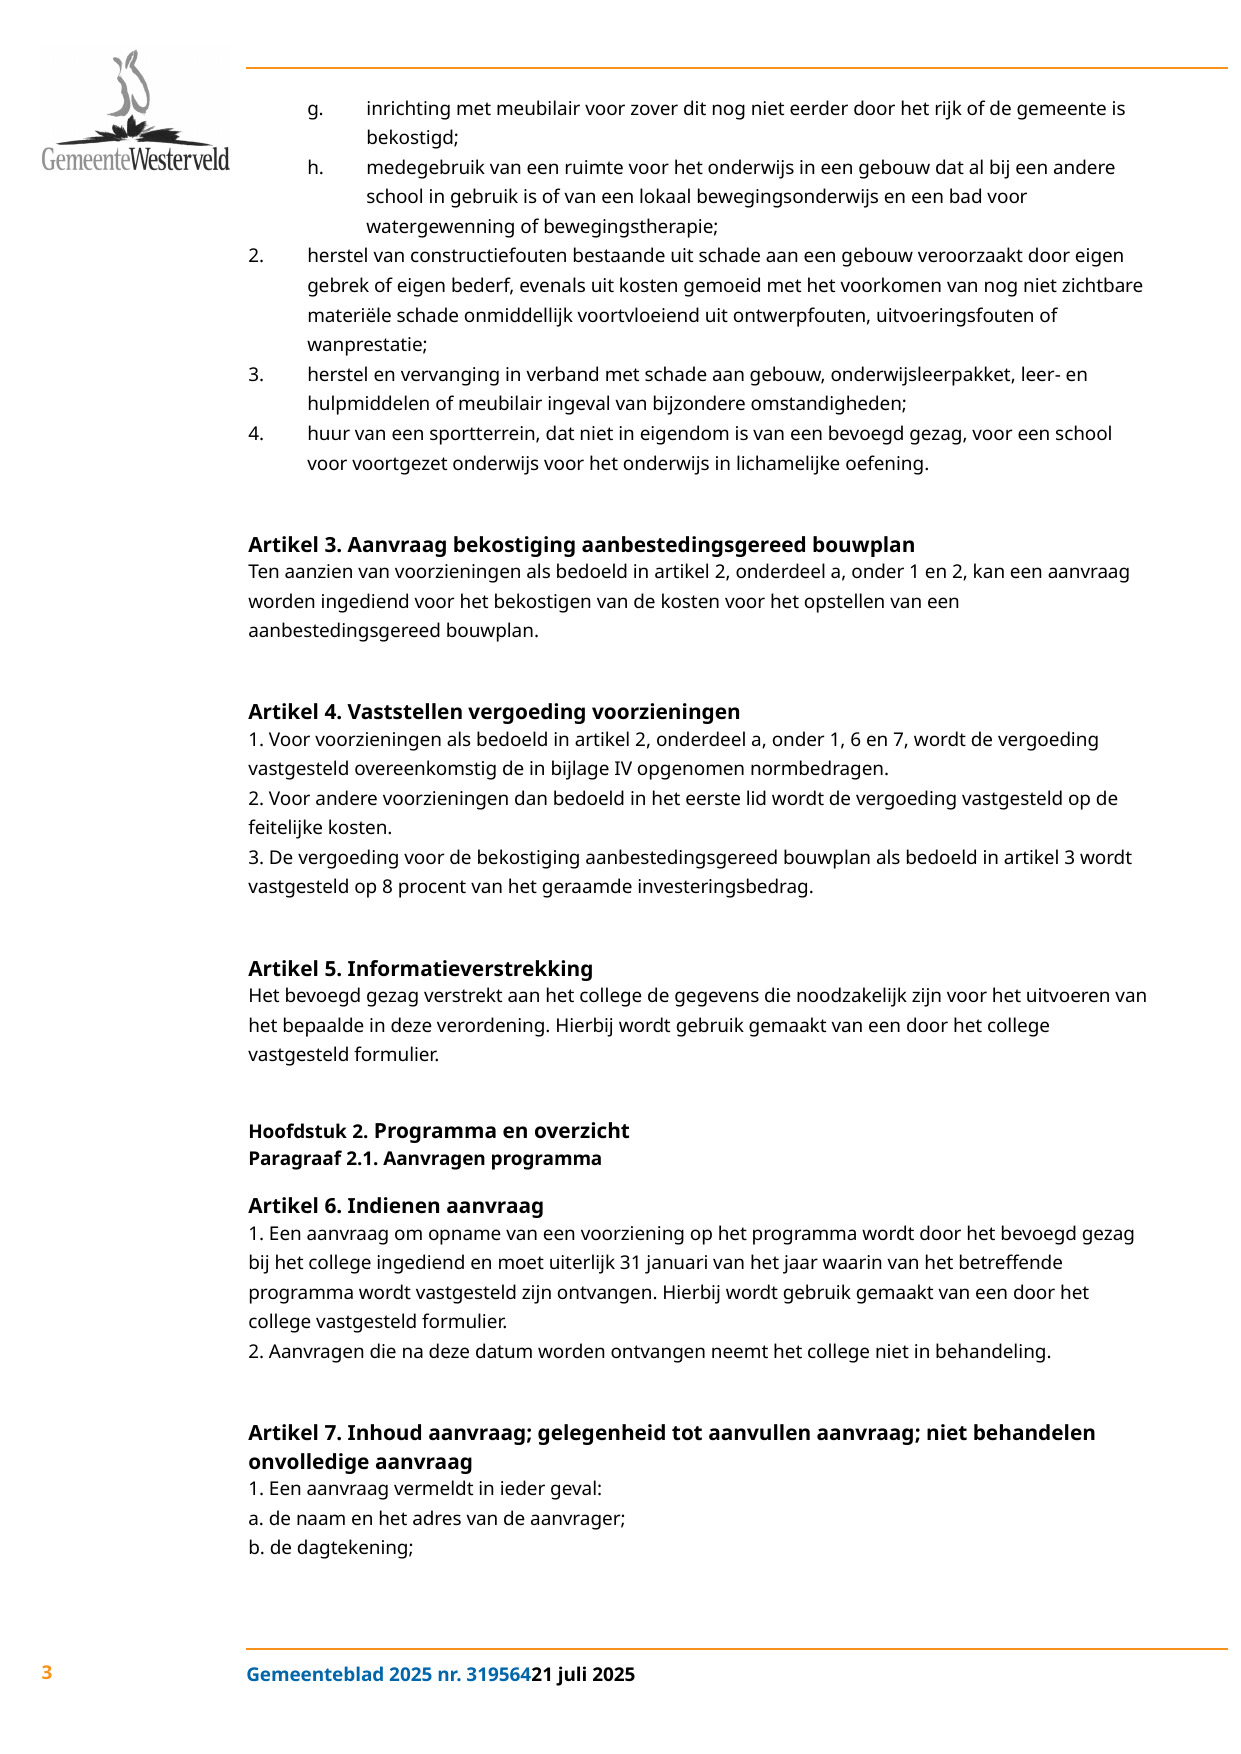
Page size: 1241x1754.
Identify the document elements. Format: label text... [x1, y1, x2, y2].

text Hoofdstuk 2. Programma en overzicht [248, 1117, 1152, 1145]
text Artikel 3. Aanvraag bekostiging aanbestedingsgereed bouwplan [248, 530, 1152, 558]
text b. de dagtekening; [248, 1534, 1152, 1560]
text Artikel 4. Vaststellen vergoeding voorzieningen [248, 697, 1152, 726]
text Artikel 6. Indienen aanvraag [248, 1192, 1152, 1220]
list medegebruik van een ruimte voor het onderwijs in een gebouw dat al bij een andere school in gebruik is of van een lokaal bewegingsonderwijs en een bad voor watergewenning of bewegingstherapie; [307, 154, 1152, 239]
list huur van een sportterrein, dat niet in eigendom is van een bevoegd gezag, voor een school voor voortgezet onderwijs voor het onderwijs in lichamelijke oefening. [248, 420, 1152, 476]
text Artikel 7. Inhoud aanvraag; gelegenheid tot aanvullen aanvraag; niet behandelen onvolledige aanvraag [248, 1418, 1152, 1475]
text 2. Voor andere voorzieningen dan bedoeld in het eerste lid wordt de vergoeding vastgesteld op de feitelijke kosten. [248, 785, 1152, 840]
text 2. Aanvragen die na deze datum worden ontvangen neemt het college niet in behandeling. [248, 1338, 1152, 1364]
list herstel van constructiefouten bestaande uit schade aan een gebouw veroorzaakt door eigen gebrek of eigen bederf, evenals uit kosten gemoeid met het voorkomen van nog niet zichtbare materiële schade onmiddellijk voortvloeiend uit ontwerpfouten, uitvoeringsfouten of wanprestatie; [248, 243, 1152, 357]
text 3. De vergoeding voor de bekostiging aanbestedingsgereed bouwplan als bedoeld in artikel 3 wordt vastgesteld op 8 procent van het geraamde investeringsbedrag. [248, 844, 1152, 899]
text 1. Een aanvraag om opname van een voorziening op het programma wordt door het bevoegd gezag bij het college ingediend en moet uiterlijk 31 januari van het jaar waarin van het betreffende programma wordt vastgesteld zijn ontvangen. Hierbij wordt gebruik gemaakt van een door het college vastgesteld formulier. [248, 1220, 1152, 1334]
text 1. Voor voorzieningen als bedoeld in artikel 2, onderdeel a, onder 1, 6 en 7, wordt de vergoeding vastgesteld overeenkomstig de in bijlage IV opgenomen normbedragen. [248, 726, 1152, 781]
list herstel en vervanging in verband met schade aan gebouw, onderwijsleerpakket, leer- en hulpmiddelen of meubilair ingeval van bijzondere omstandigheden; [248, 361, 1152, 416]
text Paragraaf 2.1. Aanvragen programma [248, 1145, 1152, 1171]
list inrichting met meubilair voor zover dit nog niet eerder door het rijk of de gemeente is bekostigd; [307, 95, 1152, 150]
picture [41, 47, 231, 172]
text 1. Een aanvraag vermeldt in ieder geval: [248, 1475, 1152, 1501]
text Artikel 5. Informatieverstrekking [248, 954, 1152, 982]
text Ten aanzien van voorzieningen als bedoeld in artikel 2, onderdeel a, onder 1 en 2, kan een aanvraag worden ingediend voor het bekostigen van de kosten voor het opstellen van een aanbestedingsgereed bouwplan. [248, 558, 1152, 643]
text Het bevoegd gezag verstrekt aan het college de gegevens die noodzakelijk zijn voor het uitvoeren van het bepaalde in deze verordening. Hierbij wordt gebruik gemaakt van een door het college vastgesteld formulier. [248, 982, 1152, 1067]
text a. de naam en het adres van de aanvrager; [248, 1505, 1152, 1531]
